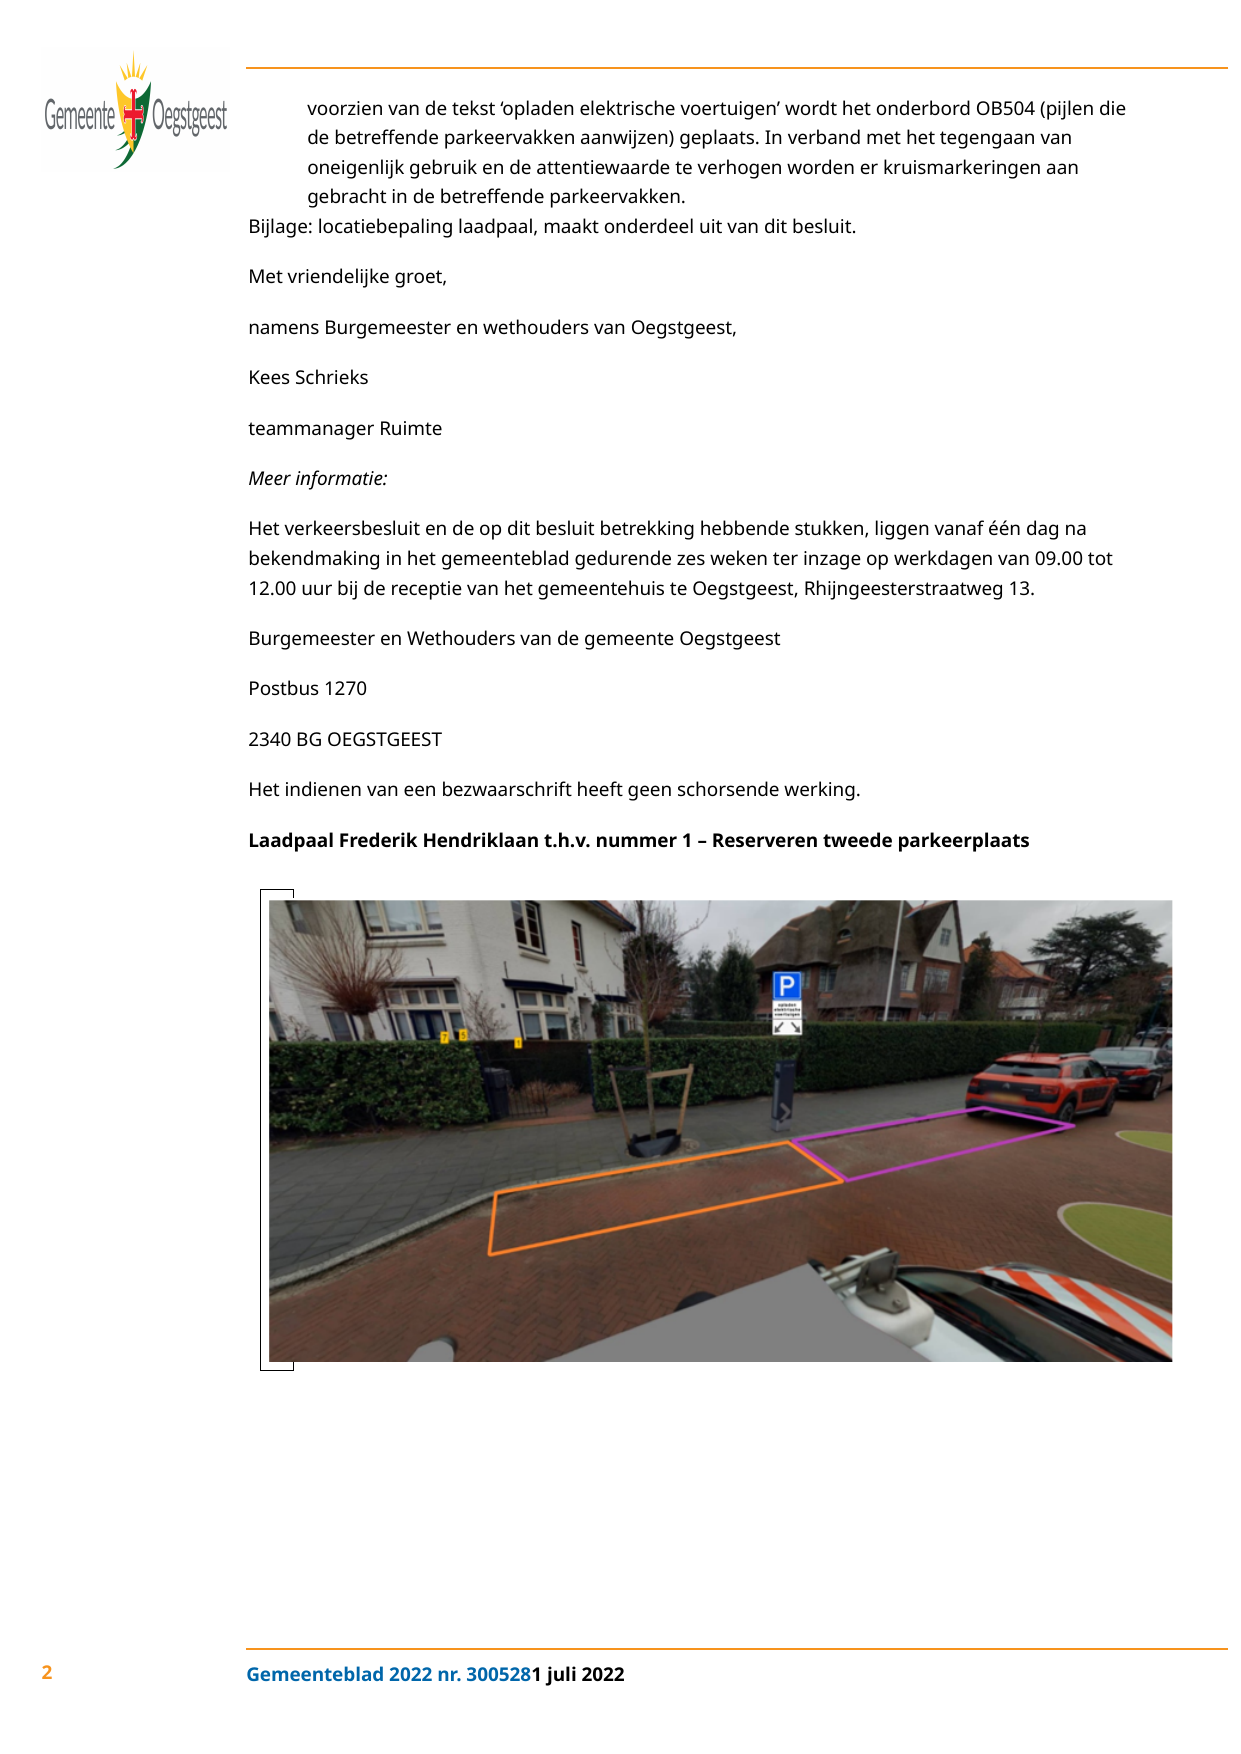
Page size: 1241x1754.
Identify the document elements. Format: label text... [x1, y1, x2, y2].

picture [268, 898, 1173, 1362]
picture [41, 47, 231, 172]
text Meer informatie: [248, 465, 1152, 491]
text Burgemeester en Wethouders van de gemeente Oegstgeest [248, 625, 1152, 651]
text Laadpaal Frederik Hendriklaan t.h.v. nummer 1 – Reserveren tweede parkeerplaats [248, 827, 1152, 853]
text teammanager Ruimte [248, 415, 1152, 441]
text Met vriendelijke groet, [248, 263, 1152, 289]
text Het verkeersbesluit en de op dit besluit betrekking hebbende stukken, liggen vanaf één dag na bekendmaking in het gemeenteblad gedurende zes weken ter inzage op werkdagen van 09.00 tot 12.00 uur bij de receptie van het gemeentehuis te Oegstgeest, Rhijngeesterstraatweg 13. [248, 516, 1152, 601]
list voorzien van de tekst ‘opladen elektrische voertuigen’ wordt het onderbord OB504 (pijlen die de betreffende parkeervakken aanwijzen) geplaats. In verband met het tegengaan van oneigenlijk gebruik en de attentiewaarde te verhogen worden er kruismarkeringen aan gebracht in de betreffende parkeervakken. [248, 95, 1152, 209]
text namens Burgemeester en wethouders van Oegstgeest, [248, 314, 1152, 340]
text Kees Schrieks [248, 364, 1152, 390]
text Postbus 1270 [248, 676, 1152, 701]
text Bijlage: locatiebepaling laadpaal, maakt onderdeel uit van dit besluit. [248, 213, 1152, 239]
text Het indienen van een bezwaarschrift heeft geen schorsende werking. [248, 776, 1152, 802]
text 2340 BG OEGSTGEEST [248, 726, 1152, 752]
